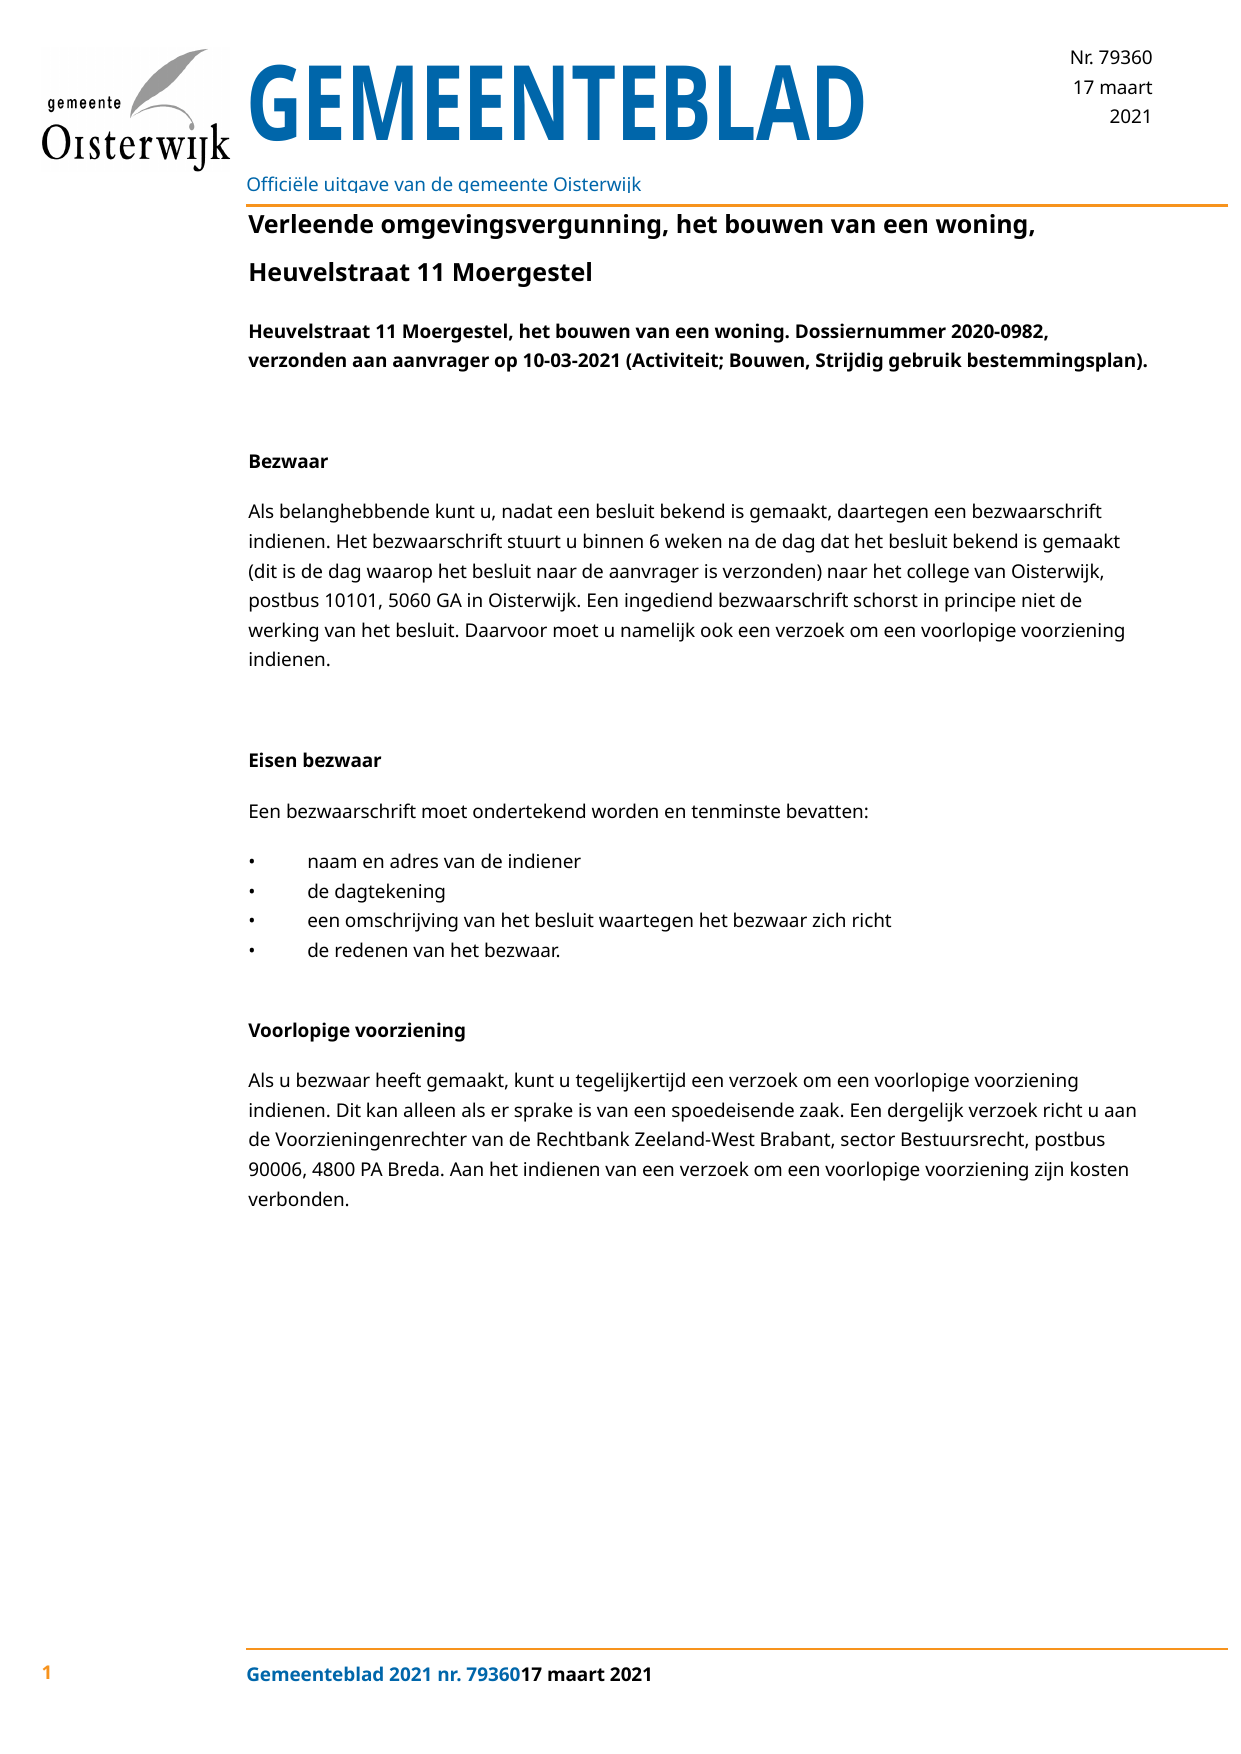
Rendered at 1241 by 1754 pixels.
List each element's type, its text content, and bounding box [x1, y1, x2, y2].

list de dagtekening [248, 878, 1152, 904]
list de redenen van het bezwaar. [248, 937, 1152, 963]
text Een bezwaarschrift moet ondertekend worden en tenminste bevatten: [248, 798, 1152, 824]
text Als belanghebbende kunt u, nadat een besluit bekend is gemaakt, daartegen een bezwaarschrift indienen. Het bezwaarschrift stuurt u binnen 6 weken na de dag dat het besluit bekend is gemaakt (dit is de dag waarop het besluit naar de aanvrager is verzonden) naar het college van Oisterwijk, postbus 10101, 5060 GA in Oisterwijk. Een ingediend bezwaarschrift schorst in principe niet de werking van het besluit. Daarvoor moet u namelijk ook een verzoek om een voorlopige voorziening indienen. [248, 499, 1152, 672]
text Voorlopige voorziening [248, 1017, 1152, 1043]
text Heuvelstraat 11 Moergestel, het bouwen van een woning. Dossiernummer 2020-0982, verzonden aan aanvrager op 10-03-2021 (Activiteit; Bouwen, Strijdig gebruik bestemmingsplan). [248, 318, 1152, 373]
picture [41, 47, 231, 172]
text Als u bezwaar heeft gemaakt, kunt u tegelijkertijd een verzoek om een voorlopige voorziening indienen. Dit kan alleen als er sprake is van een spoedeisende zaak. Een dergelijk verzoek richt u aan de Voorzieningenrechter van de Rechtbank Zeeland-West Brabant, sector Bestuursrecht, postbus 90006, 4800 PA Breda. Aan het indienen van een verzoek om een voorlopige voorziening zijn kosten verbonden. [248, 1067, 1152, 1212]
text Eisen bezwaar [248, 747, 1152, 773]
text Verleende omgevingsvergunning, het bouwen van een woning, Heuvelstraat 11 Moergestel [248, 207, 1152, 288]
text Bezwaar [248, 448, 1152, 474]
list een omschrijving van het besluit waartegen het bezwaar zich richt [248, 907, 1152, 933]
list naam en adres van de indiener [248, 848, 1152, 874]
